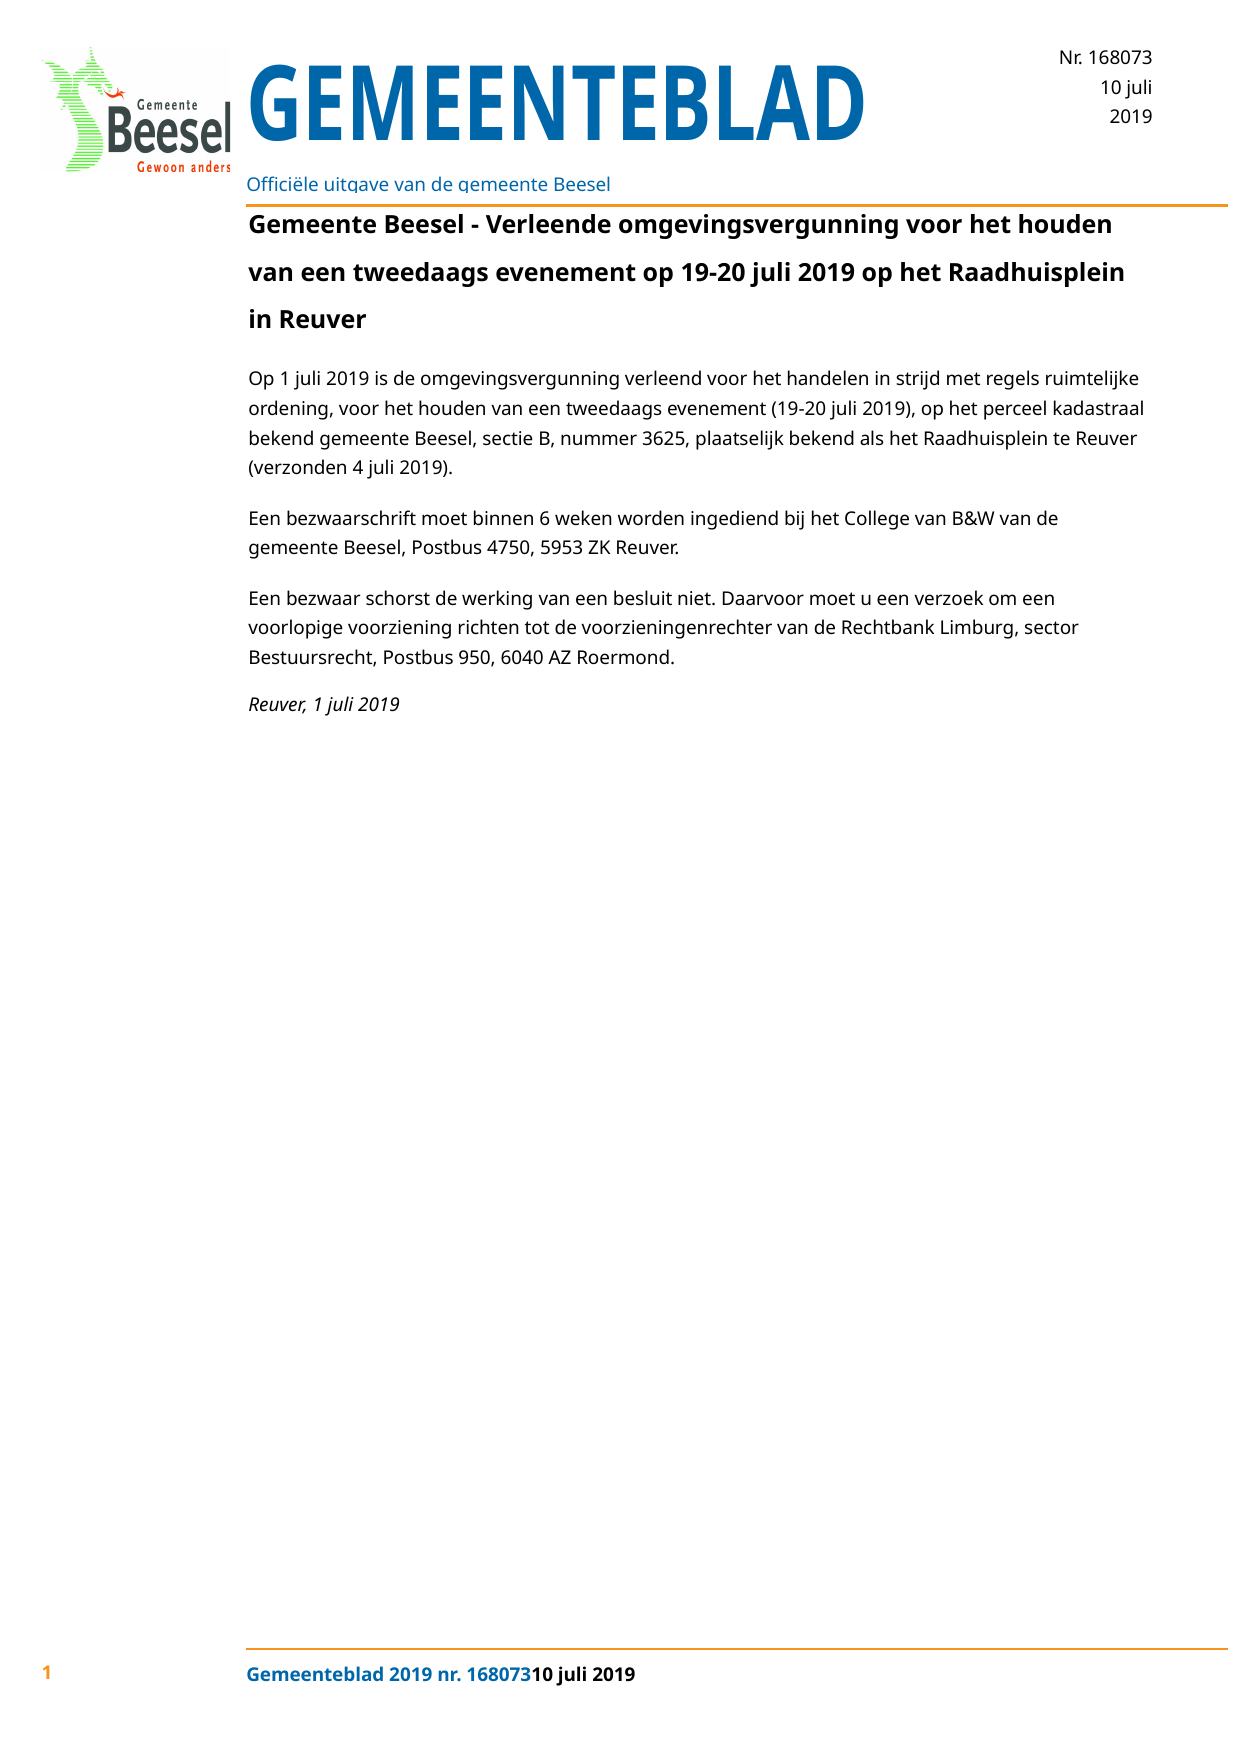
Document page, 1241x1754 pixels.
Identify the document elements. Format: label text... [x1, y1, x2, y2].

text Reuver, 1 juli 2019 [248, 692, 1152, 717]
text Een bezwaarschrift moet binnen 6 weken worden ingediend bij het College van B&W van de gemeente Beesel, Postbus 4750, 5953 ZK Reuver. [248, 505, 1152, 560]
picture [41, 47, 231, 172]
text Op 1 juli 2019 is de omgevingsvergunning verleend voor het handelen in strijd met regels ruimtelijke ordening, voor het houden van een tweedaags evenement (19-20 juli 2019), op het perceel kadastraal bekend gemeente Beesel, sectie B, nummer 3625, plaatselijk bekend als het Raadhuisplein te Reuver (verzonden 4 juli 2019). [248, 366, 1152, 480]
text Een bezwaar schorst de werking van een besluit niet. Daarvoor moet u een verzoek om een voorlopige voorziening richten tot de voorzieningenrechter van de Rechtbank Limburg, sector Bestuursrecht, Postbus 950, 6040 AZ Roermond. [248, 585, 1152, 669]
text Gemeente Beesel - Verleende omgevingsvergunning voor het houden van een tweedaags evenement op 19-20 juli 2019 op het Raadhuisplein in Reuver [248, 207, 1152, 336]
